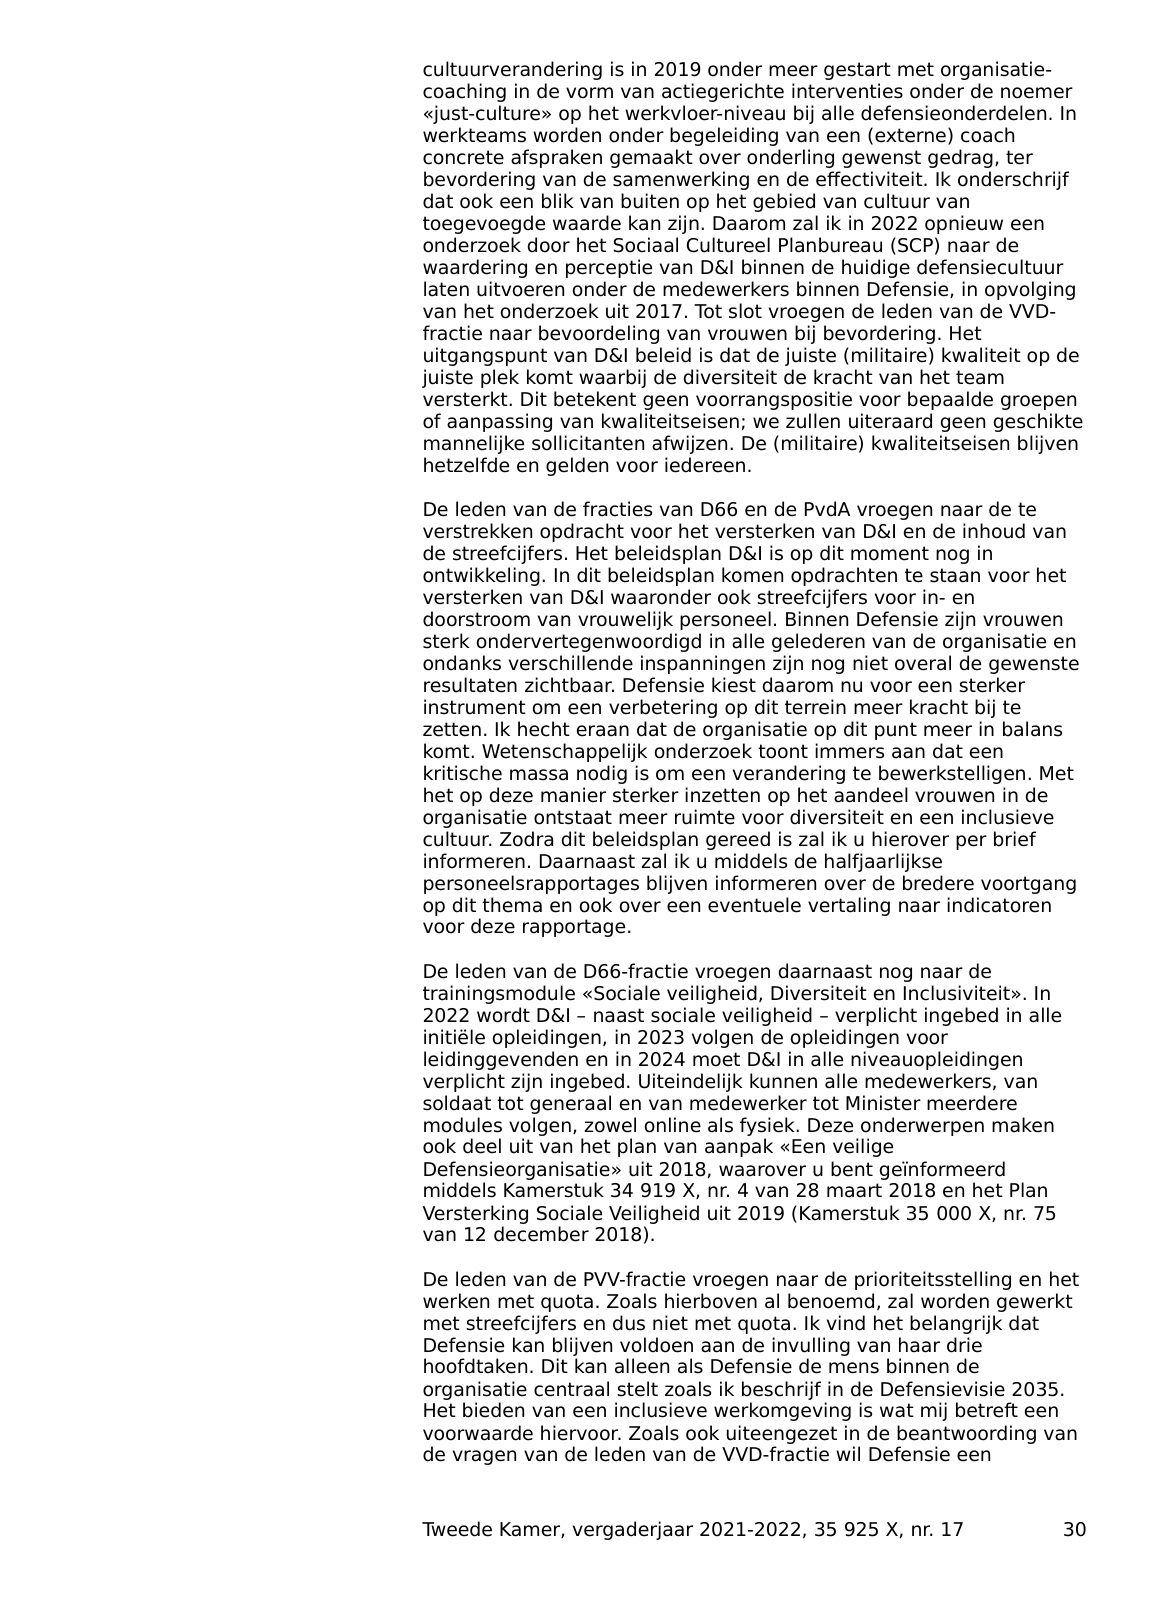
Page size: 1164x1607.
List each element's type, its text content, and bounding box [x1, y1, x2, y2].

text De leden van de D66-fractie vroegen daarnaast nog naar de trainingsmodule «Sociale veiligheid, Diversiteit en Inclusiviteit». In 2022 wordt D&I – naast sociale veiligheid – verplicht ingebed in alle initiële opleidingen, in 2023 volgen de opleidingen voor leidinggevenden en in 2024 moet D&I in alle niveauopleidingen verplicht zijn ingebed. Uiteindelijk kunnen alle medewerkers, van soldaat tot generaal en van medewerker tot Minister meerdere modules volgen, zowel online als fysiek. Deze onderwerpen maken ook deel uit van het plan van aanpak «Een veilige Defensieorganisatie» uit 2018, waarover u bent geïnformeerd middels Kamerstuk 34 919 X, nr. 4 van 28 maart 2018 en het Plan Versterking Sociale Veiligheid uit 2019 (Kamerstuk 35 000 X, nr. 75 van 12 december 2018). [422, 961, 1087, 1246]
text De leden van de fracties van D66 en de PvdA vroegen naar de te verstrekken opdracht voor het versterken van D&I en de inhoud van de streefcijfers. Het beleidsplan D&I is op dit moment nog in ontwikkeling. In dit beleidsplan komen opdrachten te staan voor het versterken van D&I waaronder ook streefcijfers voor in- en doorstroom van vrouwelijk personeel. Binnen Defensie zijn vrouwen sterk ondervertegenwoordigd in alle gelederen van de organisatie en ondanks verschillende inspanningen zijn nog niet overal de gewenste resultaten zichtbaar. Defensie kiest daarom nu voor een sterker instrument om een verbetering op dit terrein meer kracht bij te zetten. Ik hecht eraan dat de organisatie op dit punt meer in balans komt. Wetenschappelijk onderzoek toont immers aan dat een kritische massa nodig is om een verandering te bewerkstelligen. Met het op deze manier sterker inzetten op het aandeel vrouwen in de organisatie ontstaat meer ruimte voor diversiteit en een inclusieve cultuur. Zodra dit beleidsplan gereed is zal ik u hierover per brief informeren. Daarnaast zal ik u middels de halfjaarlijkse personeelsrapportages blijven informeren over de bredere voortgang op dit thema en ook over een eventuele vertaling naar indicatoren voor deze rapportage. [422, 499, 1087, 938]
text De leden van de PVV-fractie vroegen naar de prioriteitsstelling en het werken met quota. Zoals hierboven al benoemd, zal worden gewerkt met streefcijfers en dus niet met quota. Ik vind het belangrijk dat Defensie kan blijven voldoen aan de invulling van haar drie hoofdtaken. Dit kan alleen als Defensie de mens binnen de organisatie centraal stelt zoals ik beschrijf in de Defensievisie 2035. Het bieden van een inclusieve werkomgeving is wat mij betreft een voorwaarde hiervoor. Zoals ook uiteengezet in de beantwoording van de vragen van de leden van de VVD-fractie wil Defensie een [422, 1268, 1087, 1466]
text cultuurverandering is in 2019 onder meer gestart met organisatie-coaching in de vorm van actiegerichte interventies onder de noemer «just-culture» op het werkvloer-niveau bij alle defensieonderdelen. In werkteams worden onder begeleiding van een (externe) coach concrete afspraken gemaakt over onderling gewenst gedrag, ter bevordering van de samenwerking en de effectiviteit. Ik onderschrijf dat ook een blik van buiten op het gebied van cultuur van toegevoegde waarde kan zijn. Daarom zal ik in 2022 opnieuw een onderzoek door het Sociaal Cultureel Planbureau (SCP) naar de waardering en perceptie van D&I binnen de huidige defensiecultuur laten uitvoeren onder de medewerkers binnen Defensie, in opvolging van het onderzoek uit 2017. Tot slot vroegen de leden van de VVD-fractie naar bevoordeling van vrouwen bij bevordering. Het uitgangspunt van D&I beleid is dat de juiste (militaire) kwaliteit op de juiste plek komt waarbij de diversiteit de kracht van het team versterkt. Dit betekent geen voorrangspositie voor bepaalde groepen of aanpassing van kwaliteitseisen; we zullen uiteraard geen geschikte mannelijke sollicitanten afwijzen. De (militaire) kwaliteitseisen blijven hetzelfde en gelden voor iedereen. [422, 59, 1087, 477]
